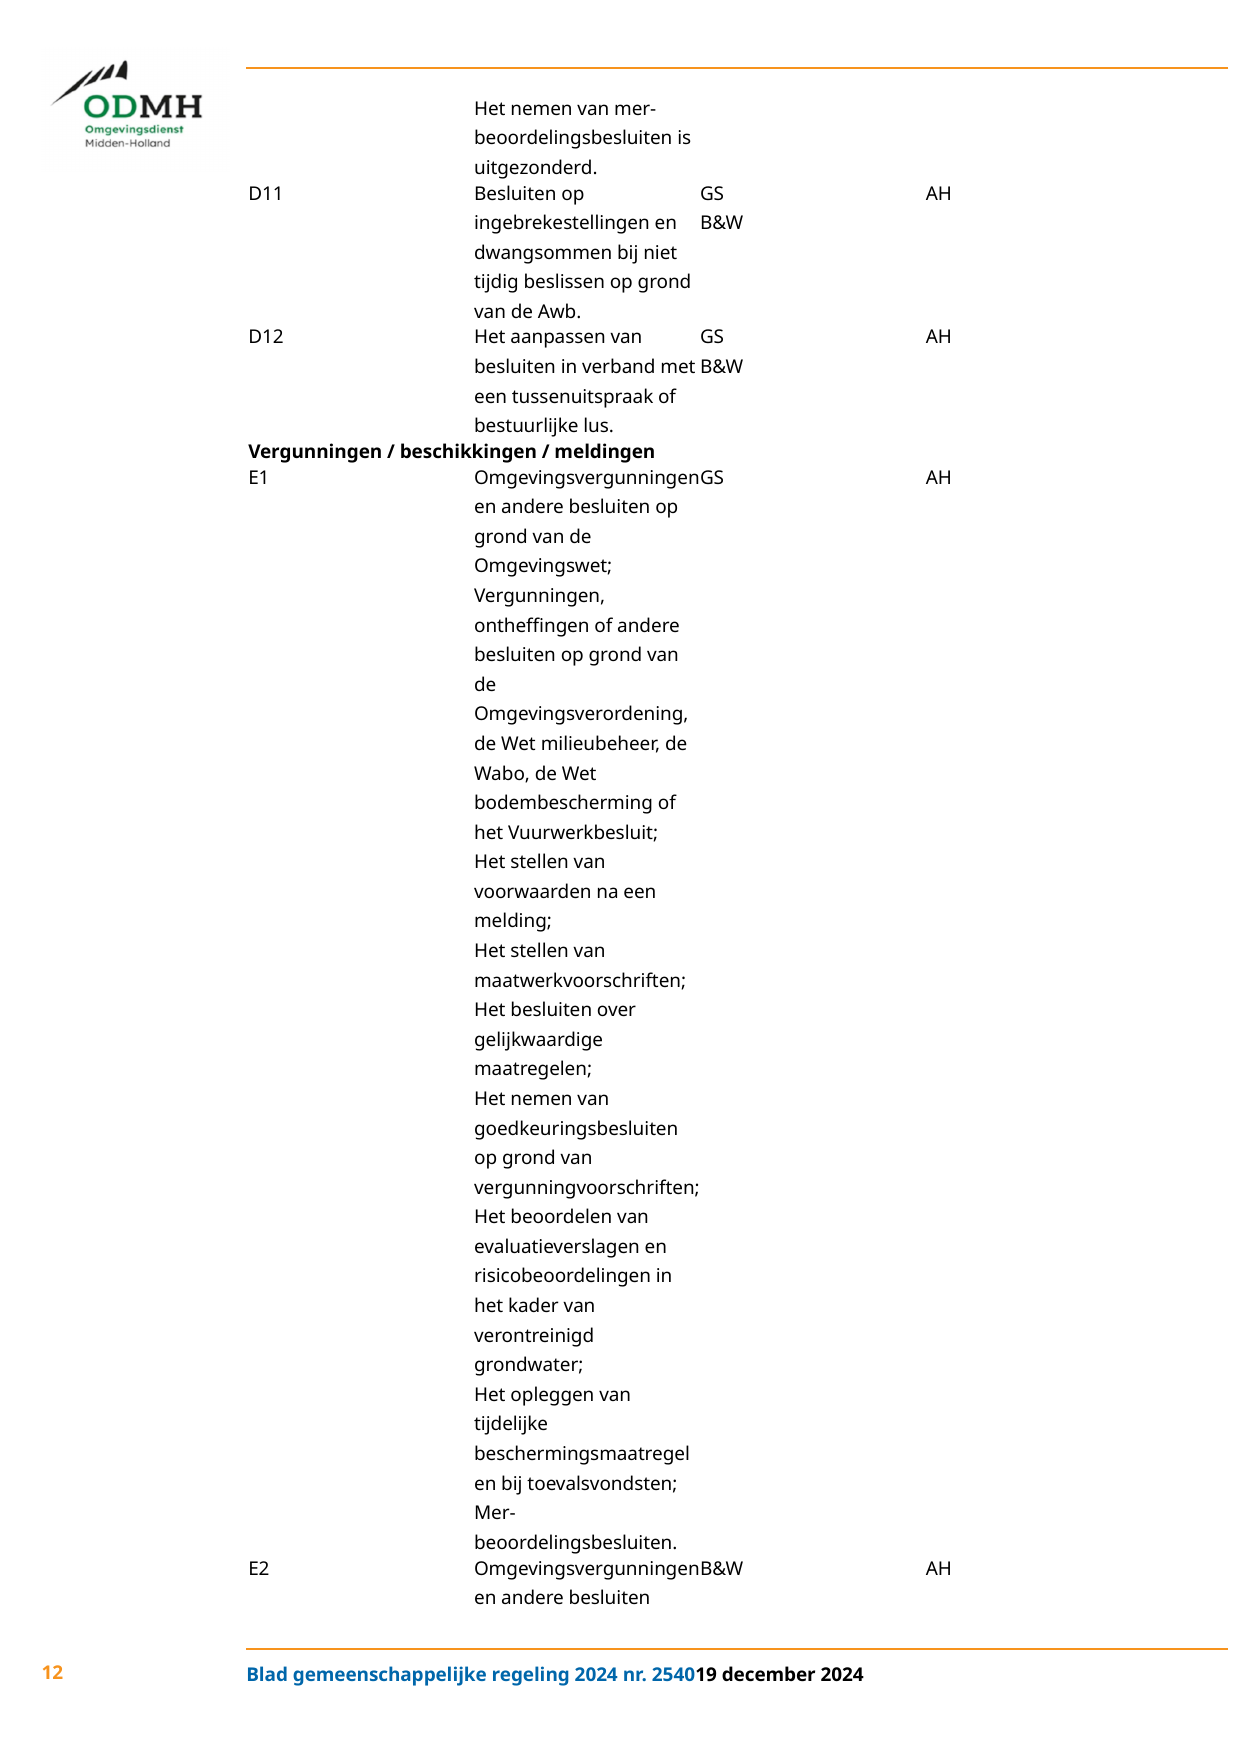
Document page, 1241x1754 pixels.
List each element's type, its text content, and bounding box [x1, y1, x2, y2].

table_cell GS B&W [700, 324, 926, 438]
table_cell AH [926, 324, 1152, 438]
table_cell Het nemen van mer-beoordelingsbesluiten is uitgezonderd. [474, 95, 700, 180]
table_cell AH [926, 1555, 1152, 1610]
table_cell Omgevingsvergunningen en andere besluiten op grond van de Omgevingswet; Vergunningen, ontheffingen of andere besluiten op grond van de Omgevingsverordening, de Wet milieubeheer, de Wabo, de Wet bodembescherming of het Vuurwerkbesluit; Het stellen van voorwaarden na een melding; Het stellen van maatwerkvoorschriften; Het besluiten over gelijkwaardige maatregelen; Het nemen van goedkeuringsbesluiten op grond van vergunningvoorschriften; Het beoordelen van evaluatieverslagen en risicobeoordelingen in het kader van verontreinigd grondwater; Het opleggen van tijdelijke beschermingsmaatregelen bij toevalsvondsten; Mer-beoordelingsbesluiten. [474, 464, 700, 1555]
table_cell Omgevingsvergunningen en andere besluiten [474, 1555, 700, 1610]
table_cell D11 [248, 180, 474, 324]
table_cell D12 [248, 324, 474, 438]
picture [41, 47, 231, 172]
table_cell [700, 95, 926, 180]
table_cell [926, 95, 1152, 180]
table_cell B&W [700, 1555, 926, 1610]
table_cell AH [926, 464, 1152, 1555]
table_cell GS [700, 464, 926, 1555]
table_cell E1 [248, 464, 474, 1555]
table_cell GS B&W [700, 180, 926, 324]
table_cell [248, 95, 474, 180]
table_cell AH [926, 180, 1152, 324]
table_cell Het aanpassen van besluiten in verband met een tussenuitspraak of bestuurlijke lus. [474, 324, 700, 438]
table_cell Vergunningen / beschikkingen / meldingen [248, 438, 1152, 464]
table_cell Besluiten op ingebrekestellingen en dwangsommen bij niet tijdig beslissen op grond van de Awb. [474, 180, 700, 324]
table_cell E2 [248, 1555, 474, 1610]
